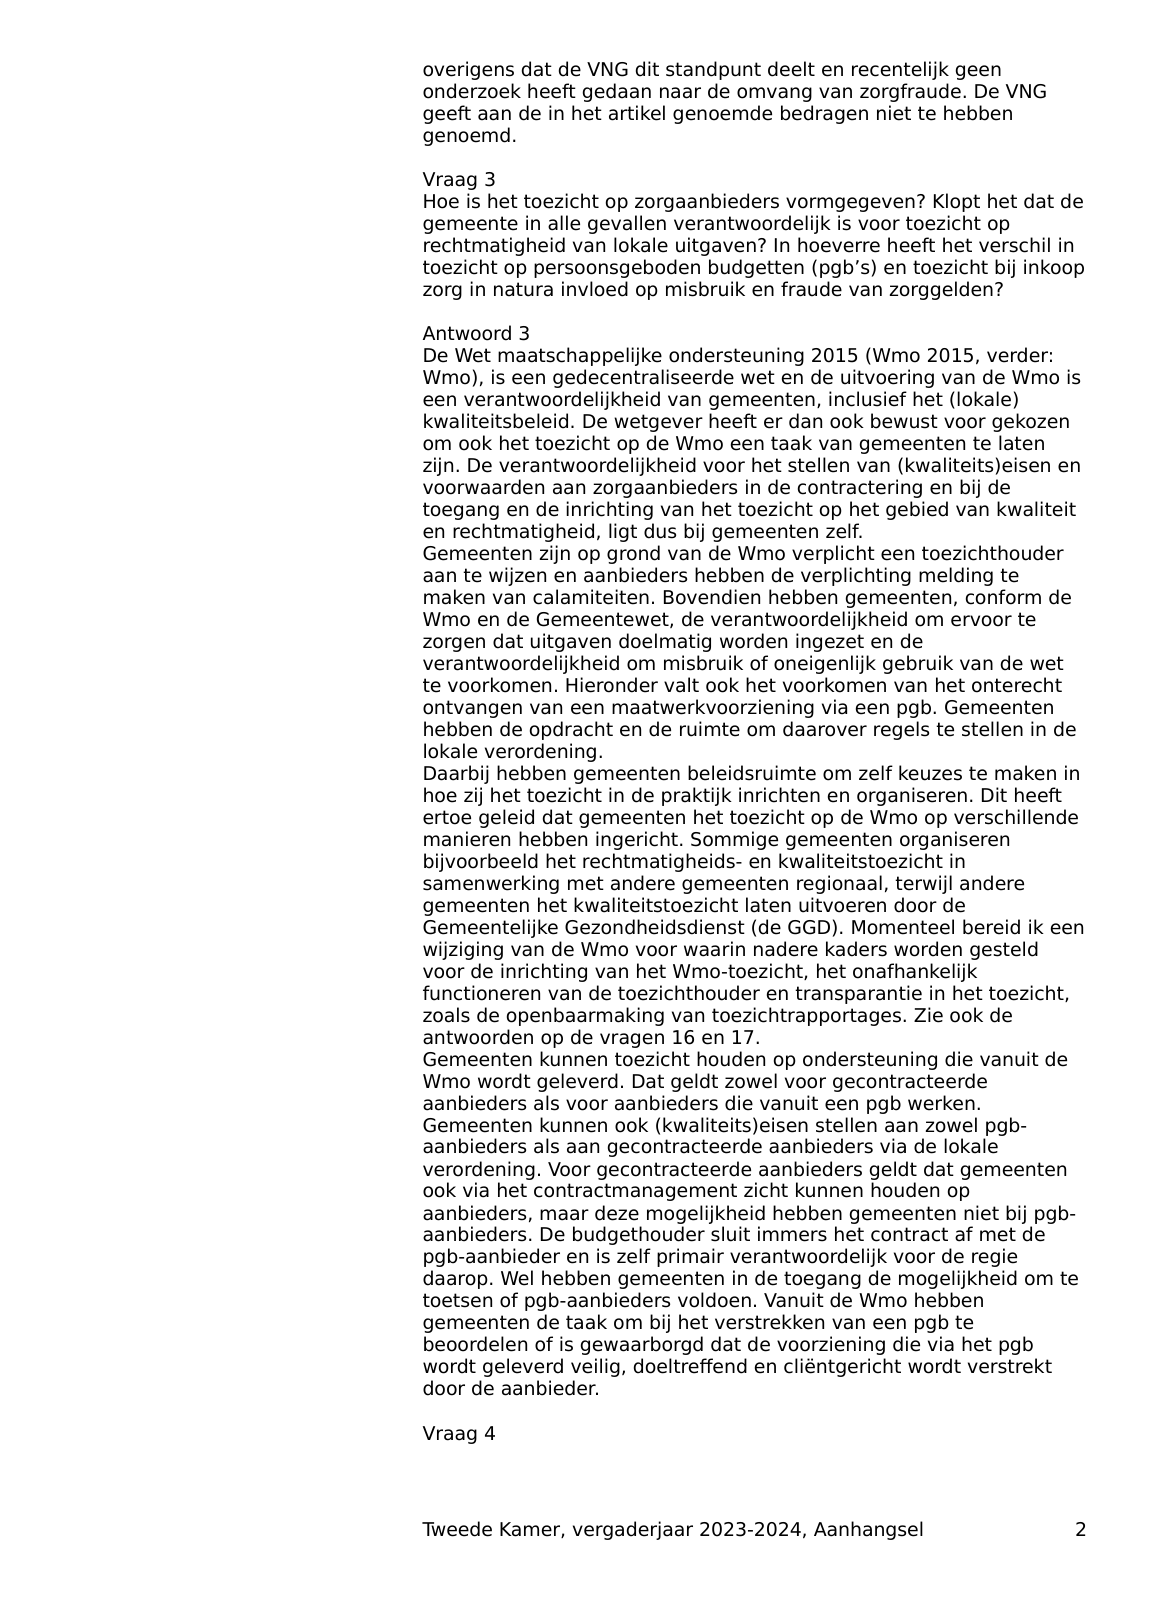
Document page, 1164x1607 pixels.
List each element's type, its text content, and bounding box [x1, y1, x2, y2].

text Antwoord 3 [422, 323, 1087, 345]
text De Wet maatschappelijke ondersteuning 2015 (Wmo 2015, verder: Wmo), is een gedecentraliseerde wet en de uitvoering van de Wmo is een verantwoordelijkheid van gemeenten, inclusief het (lokale) kwaliteitsbeleid. De wetgever heeft er dan ook bewust voor gekozen om ook het toezicht op de Wmo een taak van gemeenten te laten zijn. De verantwoordelijkheid voor het stellen van (kwaliteits)eisen en voorwaarden aan zorgaanbieders in de contractering en bij de toegang en de inrichting van het toezicht op het gebied van kwaliteit en rechtmatigheid, ligt dus bij gemeenten zelf. [422, 345, 1087, 543]
text Gemeenten zijn op grond van de Wmo verplicht een toezichthouder aan te wijzen en aanbieders hebben de verplichting melding te maken van calamiteiten. Bovendien hebben gemeenten, conform de Wmo en de Gemeentewet, de verantwoordelijkheid om ervoor te zorgen dat uitgaven doelmatig worden ingezet en de verantwoordelijkheid om misbruik of oneigenlijk gebruik van de wet te voorkomen. Hieronder valt ook het voorkomen van het onterecht ontvangen van een maatwerkvoorziening via een pgb. Gemeenten hebben de opdracht en de ruimte om daarover regels te stellen in de lokale verordening. [422, 543, 1087, 763]
text Vraag 4 [422, 1422, 1087, 1444]
text Hoe is het toezicht op zorgaanbieders vormgegeven? Klopt het dat de gemeente in alle gevallen verantwoordelijk is voor toezicht op rechtmatigheid van lokale uitgaven? In hoeverre heeft het verschil in toezicht op persoonsgeboden budgetten (pgb’s) en toezicht bij inkoop zorg in natura invloed op misbruik en fraude van zorggelden? [422, 191, 1087, 301]
text Daarbij hebben gemeenten beleidsruimte om zelf keuzes te maken in hoe zij het toezicht in de praktijk inrichten en organiseren. Dit heeft ertoe geleid dat gemeenten het toezicht op de Wmo op verschillende manieren hebben ingericht. Sommige gemeenten organiseren bijvoorbeeld het rechtmatigheids- en kwaliteitstoezicht in samenwerking met andere gemeenten regionaal, terwijl andere gemeenten het kwaliteitstoezicht laten uitvoeren door de Gemeentelijke Gezondheidsdienst (de GGD). Momenteel bereid ik een wijziging van de Wmo voor waarin nadere kaders worden gesteld voor de inrichting van het Wmo-toezicht, het onafhankelijk functioneren van de toezichthouder en transparantie in het toezicht, zoals de openbaarmaking van toezichtrapportages. Zie ook de antwoorden op de vragen 16 en 17. [422, 763, 1087, 1048]
text Vraag 3 [422, 169, 1087, 191]
text Gemeenten kunnen toezicht houden op ondersteuning die vanuit de Wmo wordt geleverd. Dat geldt zowel voor gecontracteerde aanbieders als voor aanbieders die vanuit een pgb werken. Gemeenten kunnen ook (kwaliteits)eisen stellen aan zowel pgb-aanbieders als aan gecontracteerde aanbieders via de lokale verordening. Voor gecontracteerde aanbieders geldt dat gemeenten ook via het contractmanagement zicht kunnen houden op aanbieders, maar deze mogelijkheid hebben gemeenten niet bij pgb-aanbieders. De budgethouder sluit immers het contract af met de pgb-aanbieder en is zelf primair verantwoordelijk voor de regie daarop. Wel hebben gemeenten in de toegang de mogelijkheid om te toetsen of pgb-aanbieders voldoen. Vanuit de Wmo hebben gemeenten de taak om bij het verstrekken van een pgb te beoordelen of is gewaarborgd dat de voorziening die via het pgb wordt geleverd veilig, doeltreffend en cliëntgericht wordt verstrekt door de aanbieder. [422, 1048, 1087, 1400]
text overigens dat de VNG dit standpunt deelt en recentelijk geen onderzoek heeft gedaan naar de omvang van zorgfraude. De VNG geeft aan de in het artikel genoemde bedragen niet te hebben genoemd. [422, 59, 1087, 147]
